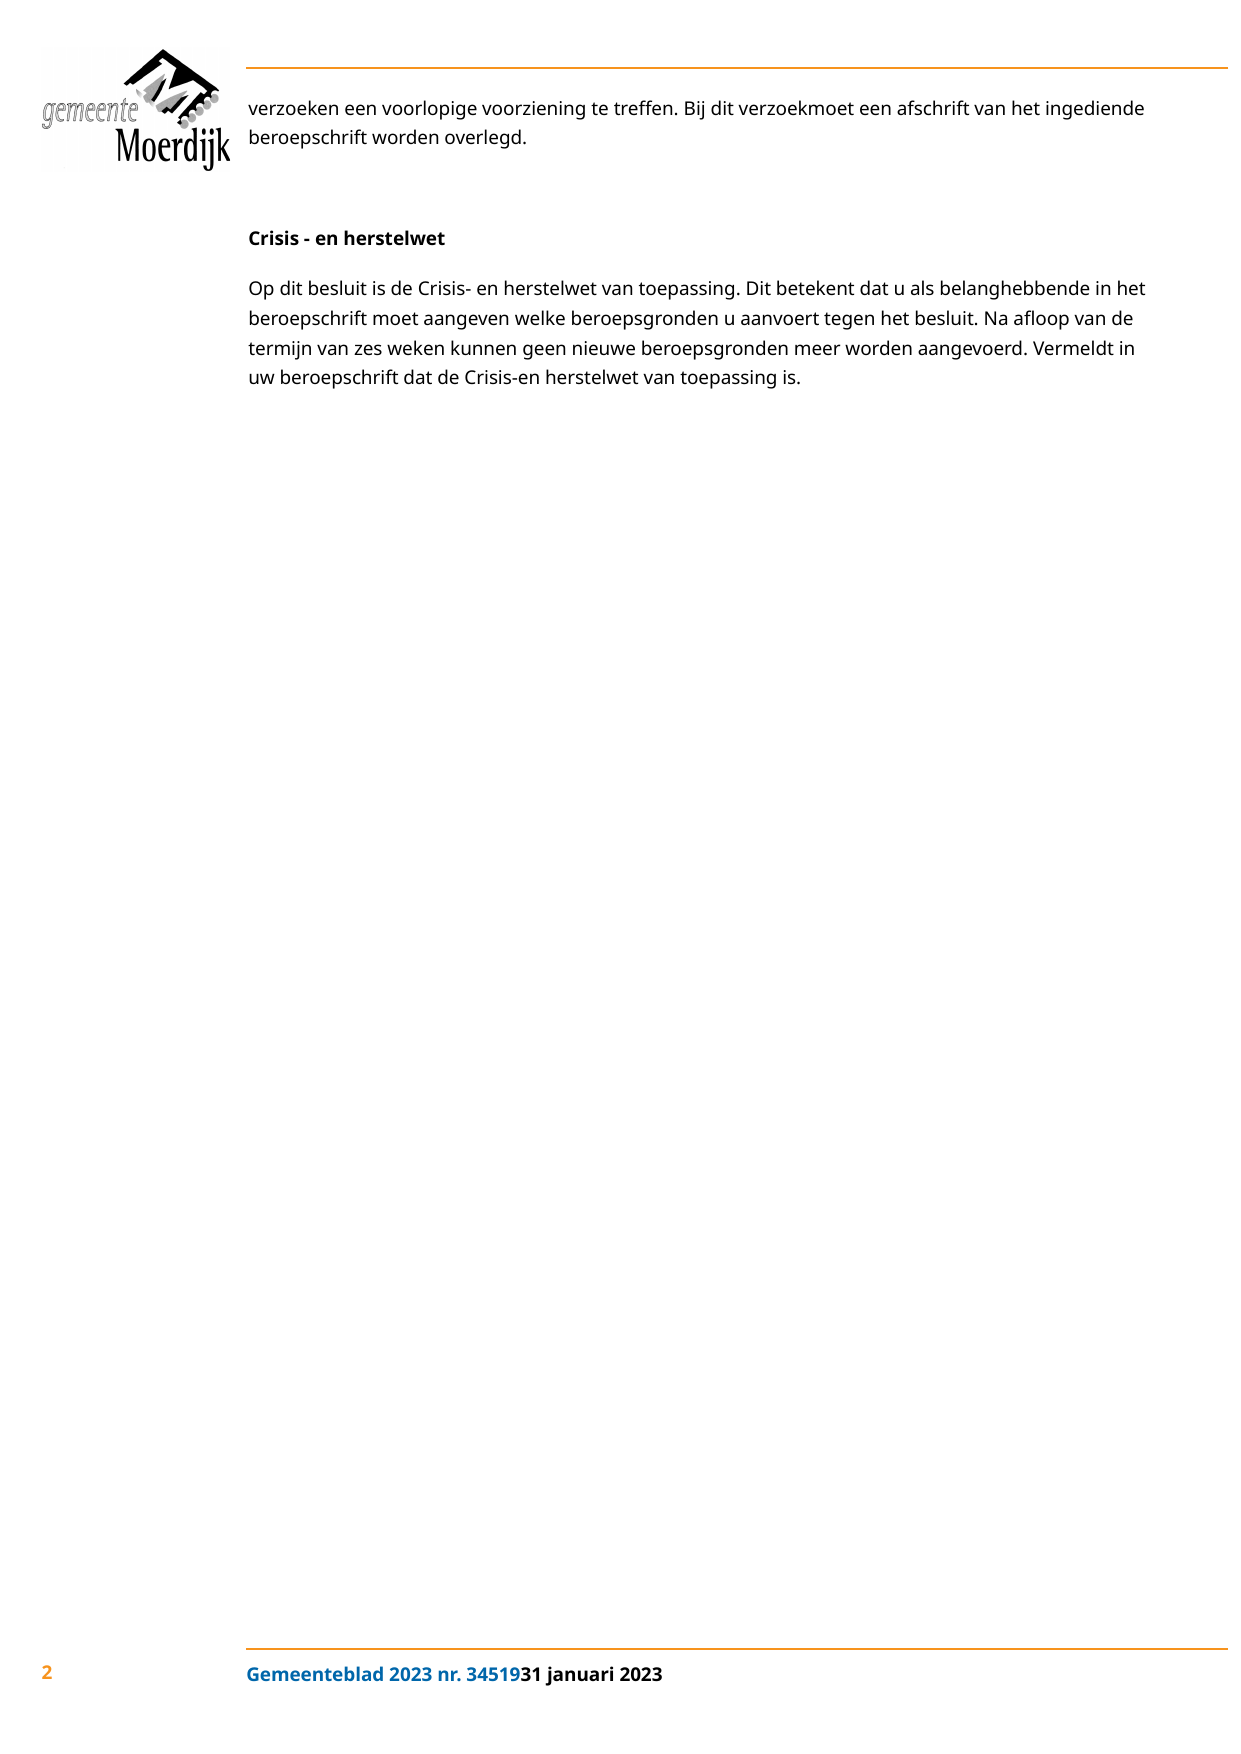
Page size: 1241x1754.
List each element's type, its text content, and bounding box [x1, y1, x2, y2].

text Op dit besluit is de Crisis- en herstelwet van toepassing. Dit betekent dat u als belanghebbende in het beroepschrift moet aangeven welke beroepsgronden u aanvoert tegen het besluit. Na afloop van de termijn van zes weken kunnen geen nieuwe beroepsgronden meer worden aangevoerd. Vermeldt in uw beroepschrift dat de Crisis-en herstelwet van toepassing is. [248, 276, 1152, 390]
picture [41, 47, 231, 172]
text Crisis - en herstelwet [248, 225, 1152, 251]
text verzoeken een voorlopige voorziening te treffen. Bij dit verzoekmoet een afschrift van het ingediende beroepschrift worden overlegd. [248, 95, 1152, 150]
